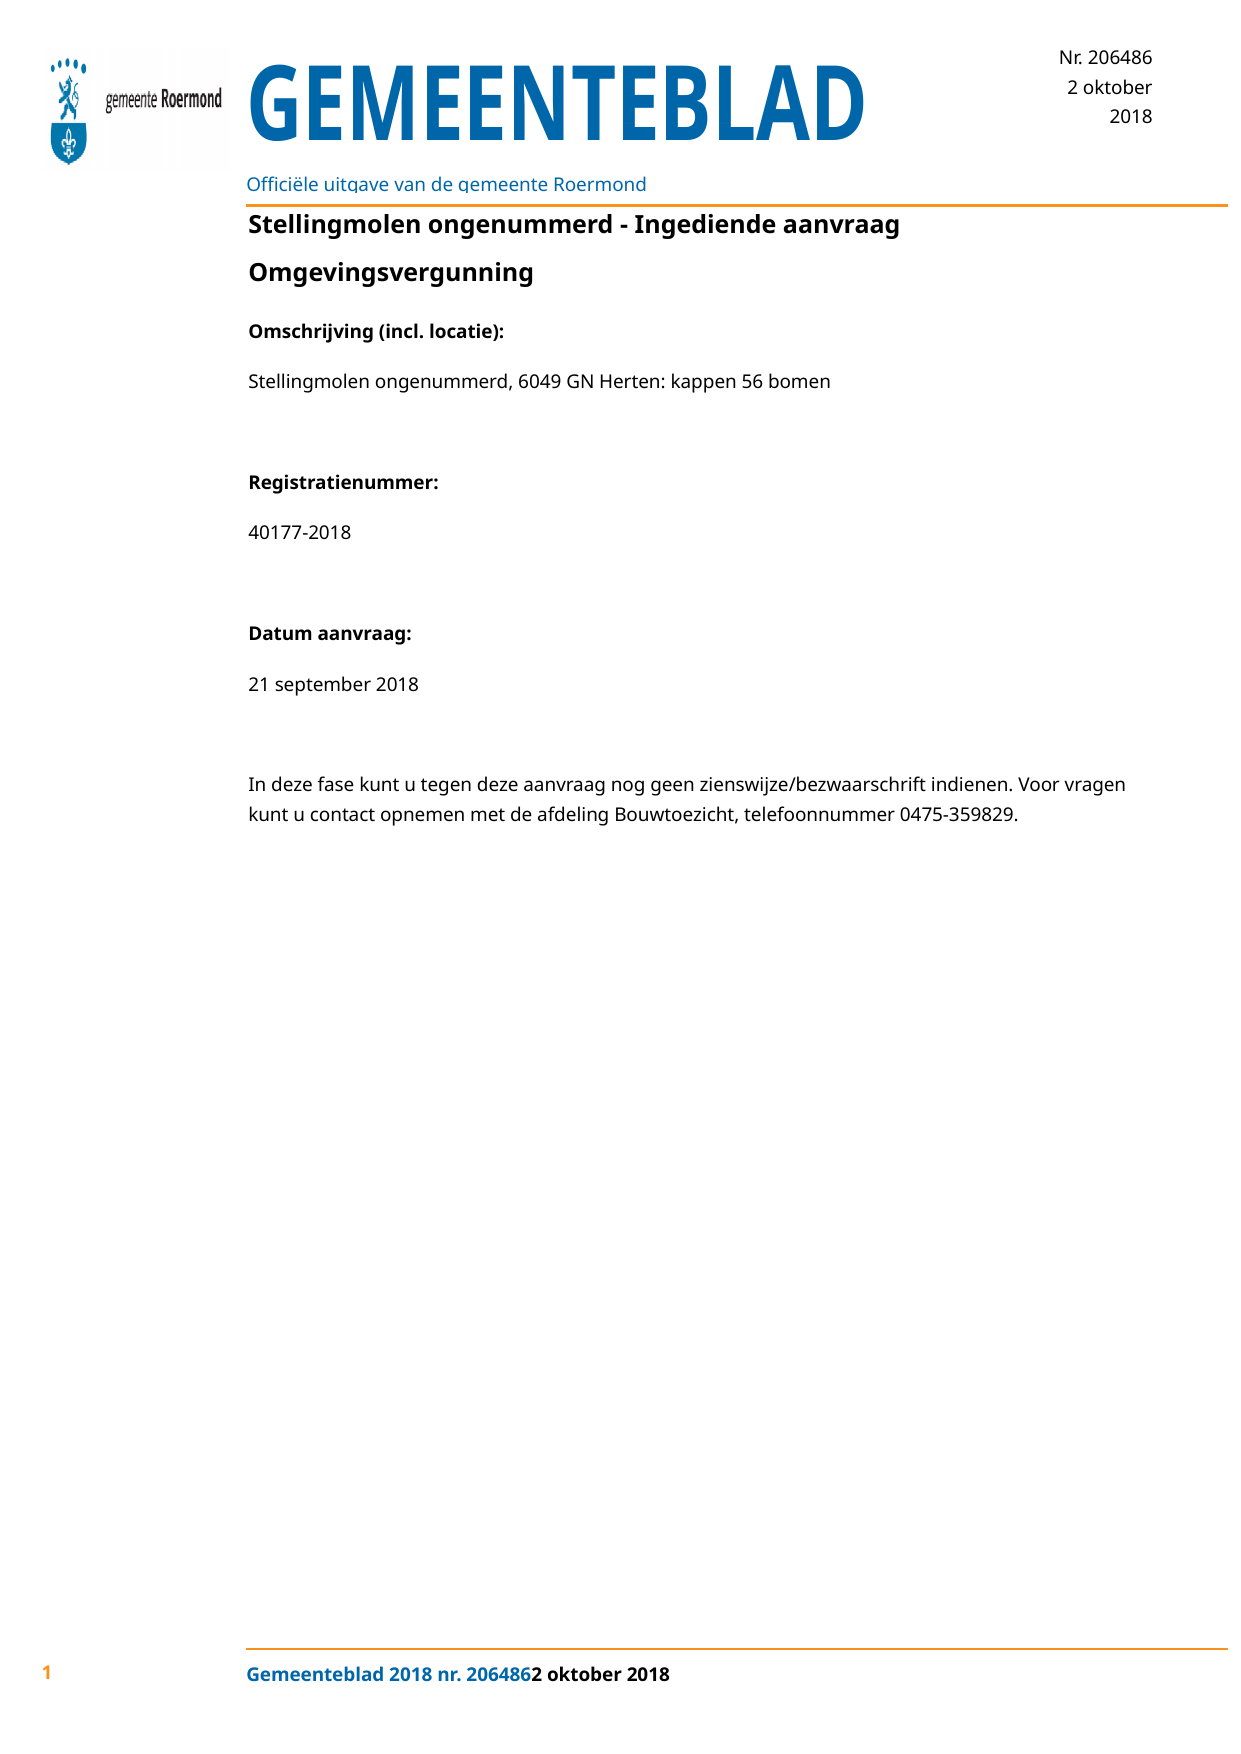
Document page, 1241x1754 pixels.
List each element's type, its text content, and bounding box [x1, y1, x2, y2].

text 40177-2018 [248, 519, 1152, 545]
text Stellingmolen ongenummerd - Ingediende aanvraag Omgevingsvergunning [248, 207, 1152, 288]
text Registratienummer: [248, 469, 1152, 495]
picture [41, 47, 231, 172]
text Omschrijving (incl. locatie): [248, 318, 1152, 344]
text In deze fase kunt u tegen deze aanvraag nog geen zienswijze/bezwaarschrift indienen. Voor vragen kunt u contact opnemen met de afdeling Bouwtoezicht, telefoonnummer 0475-359829. [248, 772, 1152, 827]
text Stellingmolen ongenummerd, 6049 GN Herten: kappen 56 bomen [248, 368, 1152, 394]
text 21 september 2018 [248, 671, 1152, 697]
text Datum aanvraag: [248, 620, 1152, 646]
